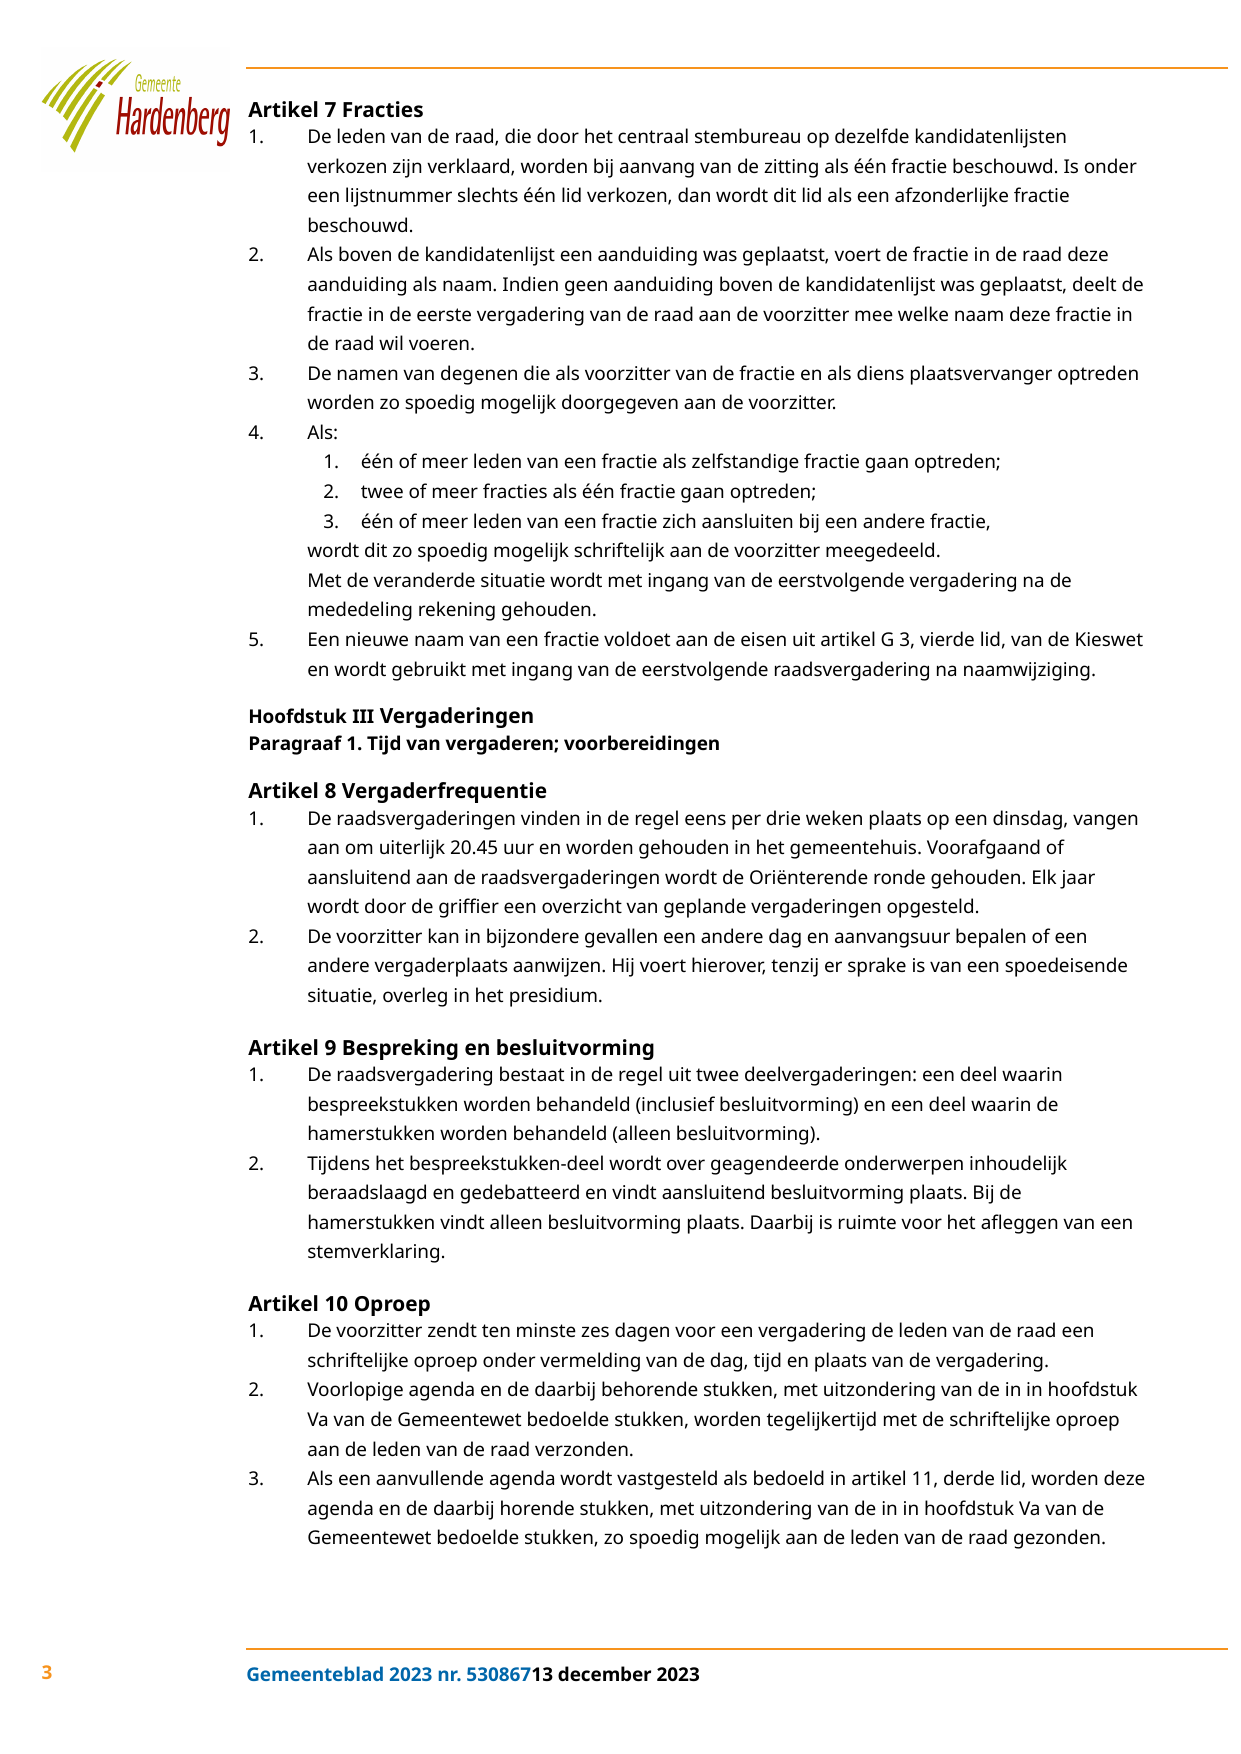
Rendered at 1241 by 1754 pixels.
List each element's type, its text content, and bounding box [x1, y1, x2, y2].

list Een nieuwe naam van een fractie voldoet aan de eisen uit artikel G 3, vierde lid, van de Kieswet en wordt gebruikt met ingang van de eerstvolgende raadsvergadering na naamwijziging. [248, 626, 1152, 681]
text Artikel 10 Oproep [248, 1289, 1152, 1317]
list De raadsvergadering bestaat in de regel uit twee deelvergaderingen: een deel waarin bespreekstukken worden behandeld (inclusief besluitvorming) en een deel waarin de hamerstukken worden behandeld (alleen besluitvorming). [248, 1061, 1152, 1146]
list De voorzitter zendt ten minste zes dagen voor een vergadering de leden van de raad een schriftelijke oproep onder vermelding van de dag, tijd en plaats van de vergadering. [248, 1317, 1152, 1373]
text Artikel 7 Fracties [248, 95, 1152, 123]
list Met de veranderde situatie wordt met ingang van de eerstvolgende vergadering na de mededeling rekening gehouden. [248, 567, 1152, 622]
picture [41, 47, 231, 172]
list Als een aanvullende agenda wordt vastgesteld als bedoeld in artikel 11, derde lid, worden deze agenda en de daarbij horende stukken, met uitzondering van de in in hoofdstuk Va van de Gemeentewet bedoelde stukken, zo spoedig mogelijk aan de leden van de raad gezonden. [248, 1465, 1152, 1550]
list wordt dit zo spoedig mogelijk schriftelijk aan de voorzitter meegedeeld. [248, 537, 1152, 563]
list De namen van degenen die als voorzitter van de fractie en als diens plaatsvervanger optreden worden zo spoedig mogelijk doorgegeven aan de voorzitter. [248, 360, 1152, 415]
list Als boven de kandidatenlijst een aanduiding was geplaatst, voert de fractie in de raad deze aanduiding als naam. Indien geen aanduiding boven de kandidatenlijst was geplaatst, deelt de fractie in de eerste vergadering van de raad aan de voorzitter mee welke naam deze fractie in de raad wil voeren. [248, 242, 1152, 356]
list één of meer leden van een fractie als zelfstandige fractie gaan optreden; [323, 449, 1152, 474]
list De voorzitter kan in bijzondere gevallen een andere dag en aanvangsuur bepalen of een andere vergaderplaats aanwijzen. Hij voert hierover, tenzij er sprake is van een spoedeisende situatie, overleg in het presidium. [248, 923, 1152, 1008]
text Artikel 8 Vergaderfrequentie [248, 776, 1152, 805]
text Hoofdstuk III Vergaderingen [248, 701, 1152, 730]
text Paragraaf 1. Tijd van vergaderen; voorbereidingen [248, 730, 1152, 756]
list één of meer leden van een fractie zich aansluiten bij een andere fractie, [323, 508, 1152, 533]
list twee of meer fracties als één fractie gaan optreden; [323, 478, 1152, 504]
list Tijdens het bespreekstukken-deel wordt over geagendeerde onderwerpen inhoudelijk beraadslaagd en gedebatteerd en vindt aansluitend besluitvorming plaats. Bij de hamerstukken vindt alleen besluitvorming plaats. Daarbij is ruimte voor het afleggen van een stemverklaring. [248, 1150, 1152, 1264]
text Artikel 9 Bespreking en besluitvorming [248, 1033, 1152, 1061]
list De raadsvergaderingen vinden in de regel eens per drie weken plaats op een dinsdag, vangen aan om uiterlijk 20.45 uur en worden gehouden in het gemeentehuis. Voorafgaand of aansluitend aan de raadsvergaderingen wordt de Oriënterende ronde gehouden. Elk jaar wordt door de griffier een overzicht van geplande vergaderingen opgesteld. [248, 805, 1152, 919]
list Voorlopige agenda en de daarbij behorende stukken, met uitzondering van de in in hoofdstuk Va van de Gemeentewet bedoelde stukken, worden tegelijkertijd met de schriftelijke oproep aan de leden van de raad verzonden. [248, 1377, 1152, 1462]
list Als: [248, 419, 1152, 445]
list De leden van de raad, die door het centraal stembureau op dezelfde kandidatenlijsten verkozen zijn verklaard, worden bij aanvang van de zitting als één fractie beschouwd. Is onder een lijstnummer slechts één lid verkozen, dan wordt dit lid als een afzonderlijke fractie beschouwd. [248, 123, 1152, 238]
